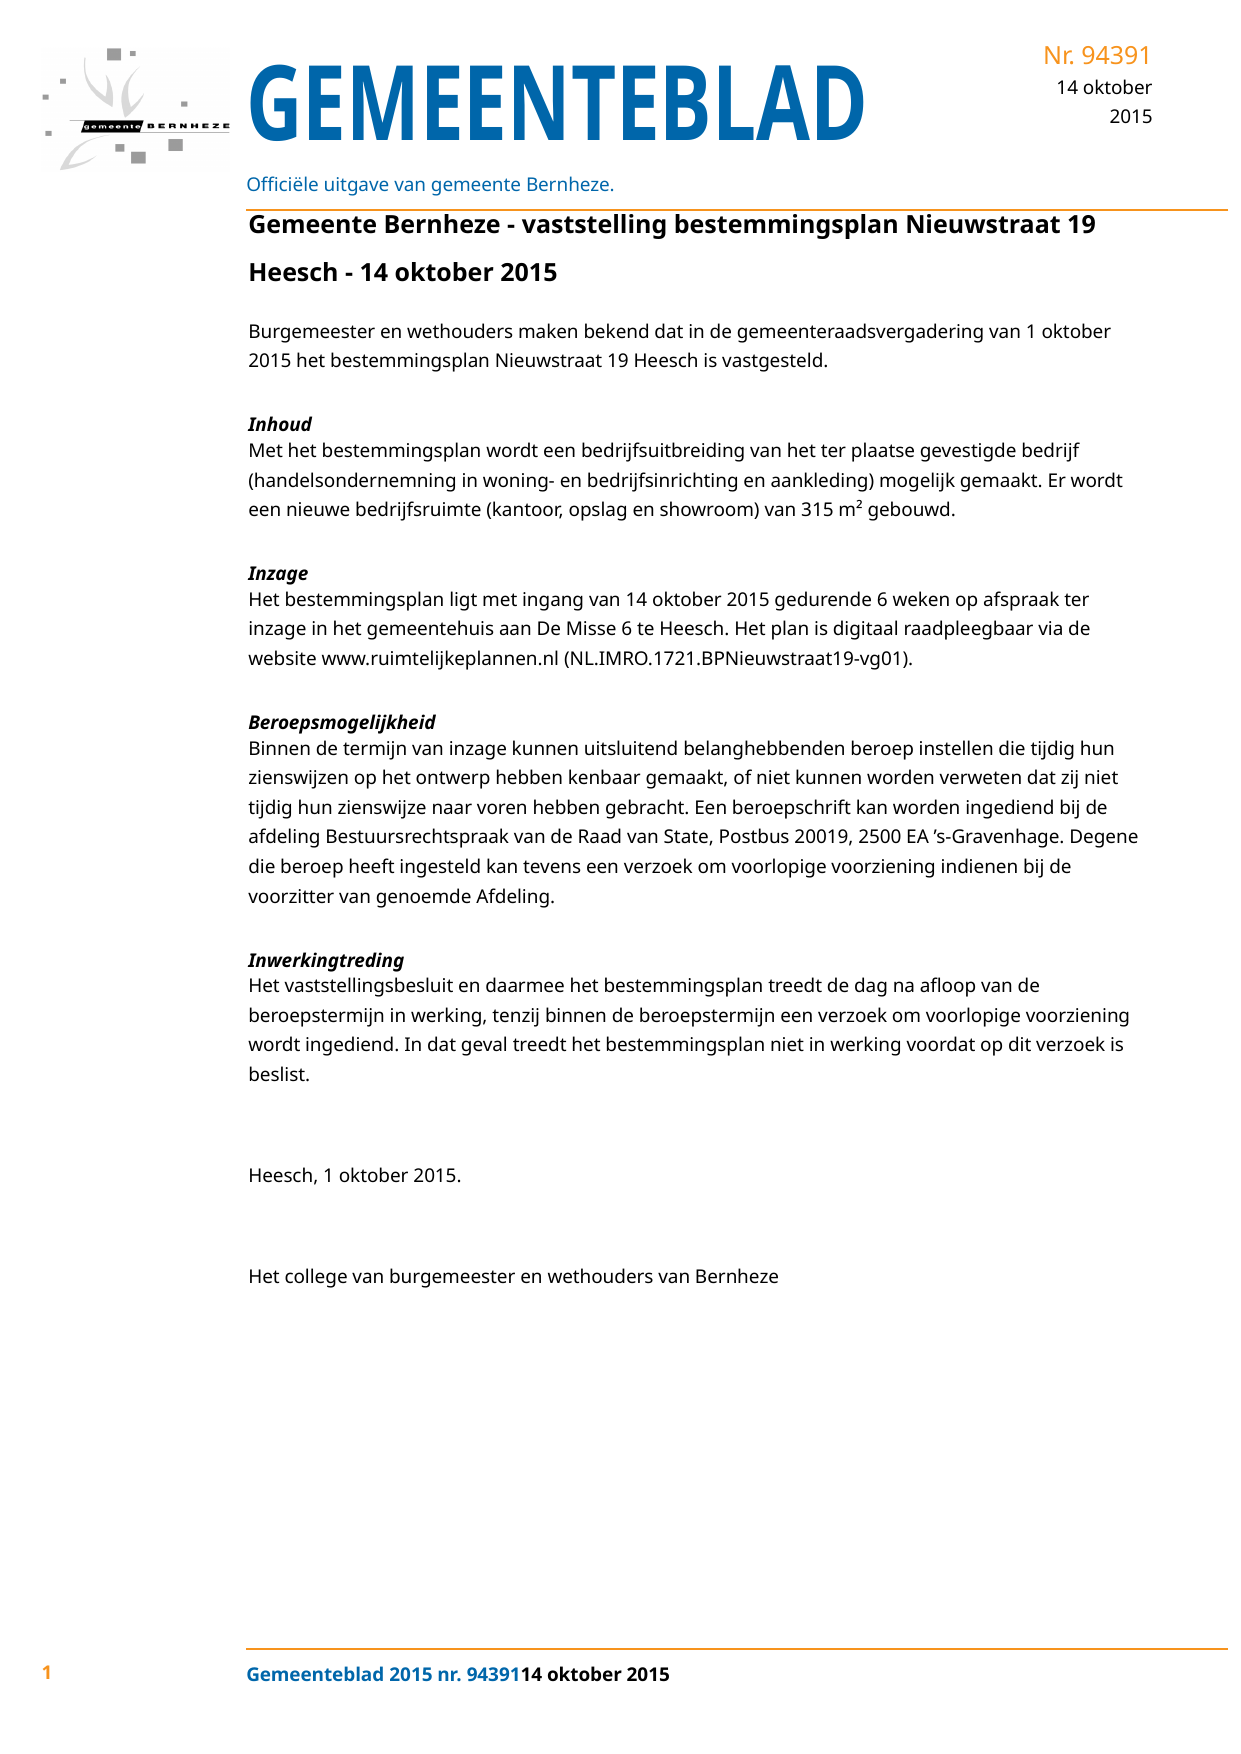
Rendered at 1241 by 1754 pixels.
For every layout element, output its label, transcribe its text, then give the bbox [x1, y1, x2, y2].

text Met het bestemmingsplan wordt een bedrijfsuitbreiding van het ter plaatse gevestigde bedrijf (handelsondernemning in woning- en bedrijfsinrichting en aankleding) mogelijk gemaakt. Er wordt een nieuwe bedrijfsruimte (kantoor, opslag en showroom) van 315 m² gebouwd. [248, 437, 1152, 522]
text Inwerkingtreding [248, 947, 1152, 972]
picture [41, 47, 231, 172]
text Heesch, 1 oktober 2015. [248, 1162, 1152, 1188]
text Inzage [248, 560, 1152, 586]
text Het college van burgemeester en wethouders van Bernheze [248, 1263, 1152, 1289]
text Binnen de termijn van inzage kunnen uitsluitend belanghebbenden beroep instellen die tijdig hun zienswijzen op het ontwerp hebben kenbaar gemaakt, of niet kunnen worden verweten dat zij niet tijdig hun zienswijze naar voren hebben gebracht. Een beroepschrift kan worden ingediend bij de afdeling Bestuursrechtspraak van de Raad van State, Postbus 20019, 2500 EA ’s-Gravenhage. Degene die beroep heeft ingesteld kan tevens een verzoek om voorlopige voorziening indienen bij de voorzitter van genoemde Afdeling. [248, 735, 1152, 908]
text Burgemeester en wethouders maken bekend dat in de gemeenteraadsvergadering van 1 oktober 2015 het bestemmingsplan Nieuwstraat 19 Heesch is vastgesteld. [248, 318, 1152, 373]
text Het bestemmingsplan ligt met ingang van 14 oktober 2015 gedurende 6 weken op afspraak ter inzage in het gemeentehuis aan De Misse 6 te Heesch. Het plan is digitaal raadpleegbaar via de website www.ruimtelijkeplannen.nl (NL.IMRO.1721.BPNieuwstraat19-vg01). [248, 586, 1152, 671]
text Gemeente Bernheze - vaststelling bestemmingsplan Nieuwstraat 19 Heesch - 14 oktober 2015 [248, 211, 1152, 288]
text Beroepsmogelijkheid [248, 709, 1152, 735]
text Inhoud [248, 411, 1152, 437]
text Het vaststellingsbesluit en daarmee het bestemmingsplan treedt de dag na afloop van de beroepstermijn in werking, tenzij binnen de beroepstermijn een verzoek om voorlopige voorziening wordt ingediend. In dat geval treedt het bestemmingsplan niet in werking voordat op dit verzoek is beslist. [248, 972, 1152, 1087]
